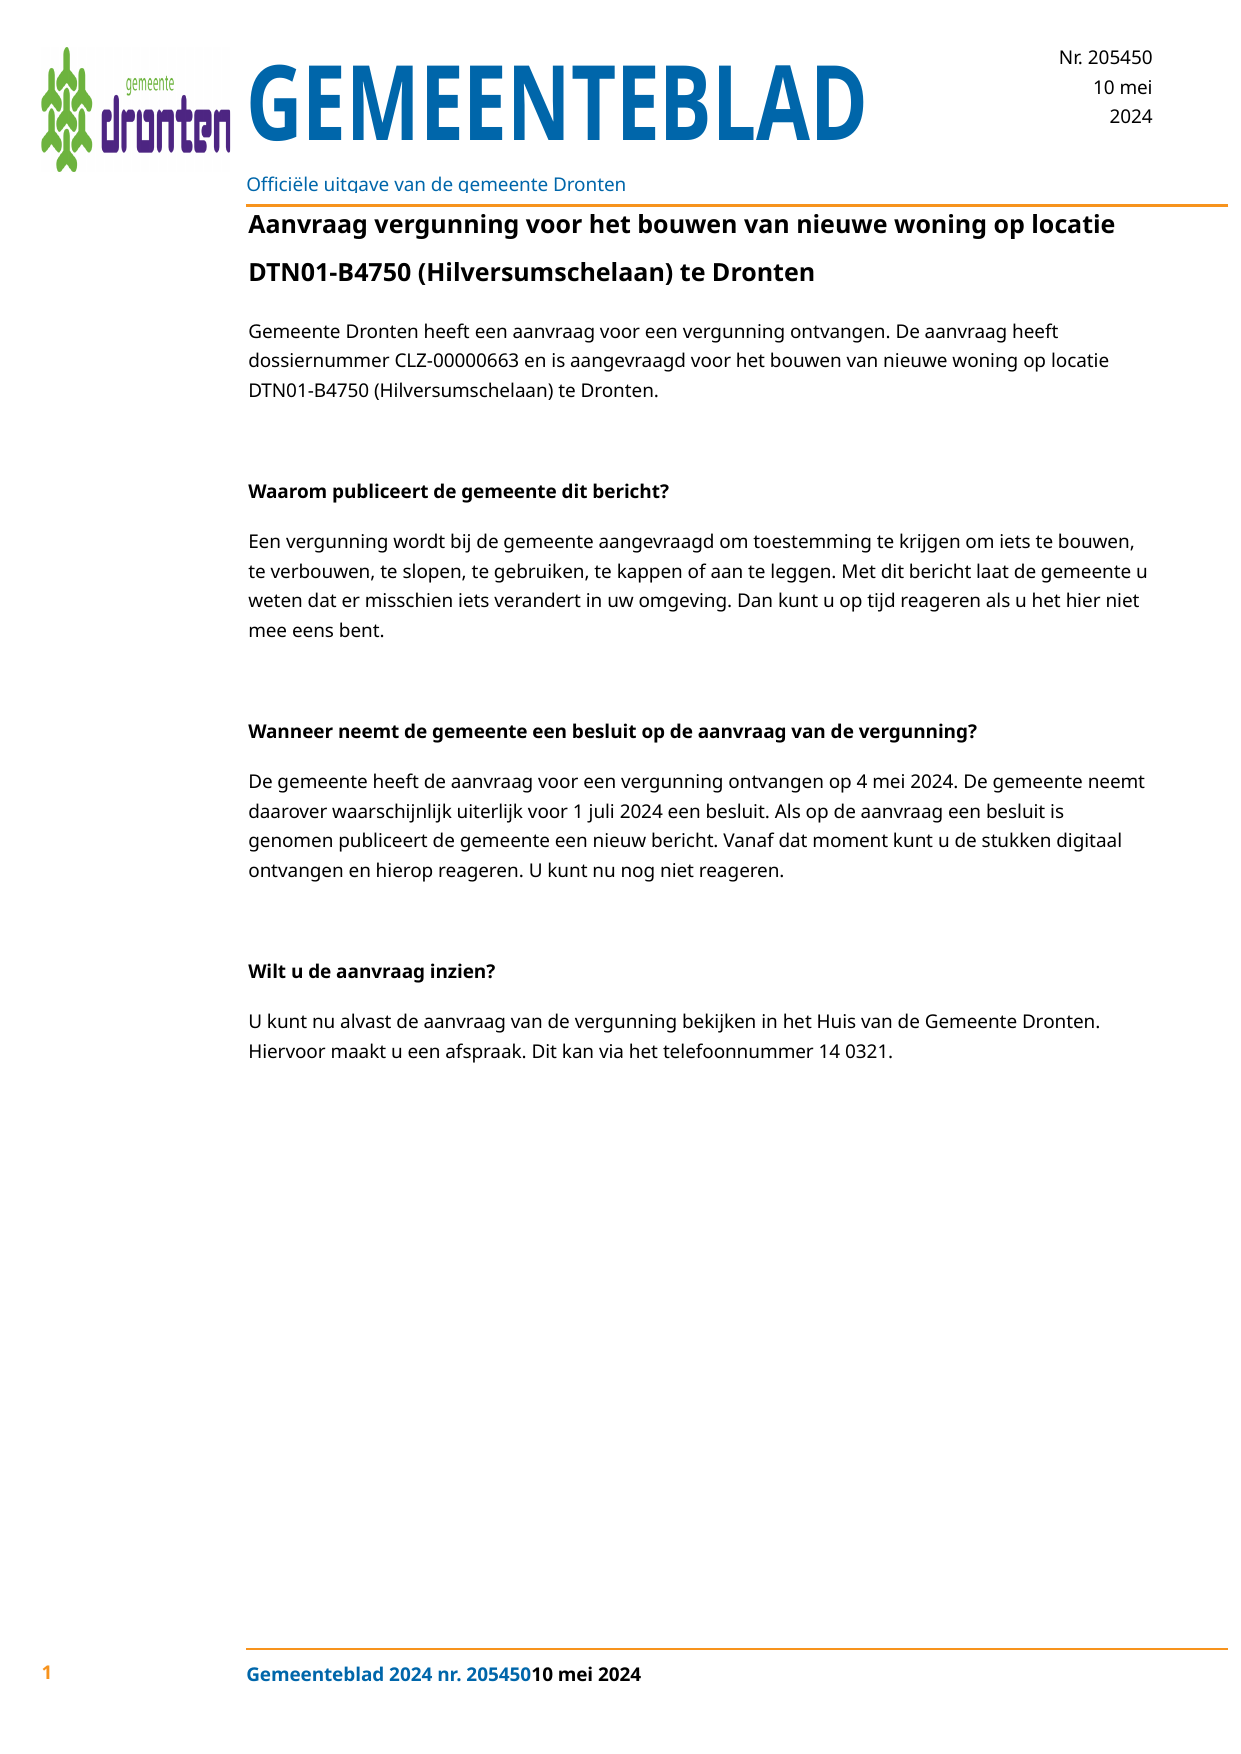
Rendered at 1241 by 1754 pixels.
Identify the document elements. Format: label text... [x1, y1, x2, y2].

text Waarom publiceert de gemeente dit bericht? [248, 478, 1152, 504]
text Een vergunning wordt bij de gemeente aangevraagd om toestemming te krijgen om iets te bouwen, te verbouwen, te slopen, te gebruiken, te kappen of aan te leggen. Met dit bericht laat de gemeente u weten dat er misschien iets verandert in uw omgeving. Dan kunt u op tijd reageren als u het hier niet mee eens bent. [248, 528, 1152, 643]
text Gemeente Dronten heeft een aanvraag voor een vergunning ontvangen. De aanvraag heeft dossiernummer CLZ-00000663 en is aangevraagd voor het bouwen van nieuwe woning op locatie DTN01-B4750 (Hilversumschelaan) te Dronten. [248, 318, 1152, 403]
picture [41, 47, 231, 172]
text De gemeente heeft de aanvraag voor een vergunning ontvangen op 4 mei 2024. De gemeente neemt daarover waarschijnlijk uiterlijk voor 1 juli 2024 een besluit. Als op de aanvraag een besluit is genomen publiceert de gemeente een nieuw bericht. Vanaf dat moment kunt u de stukken digitaal ontvangen en hierop reageren. U kunt nu nog niet reageren. [248, 768, 1152, 883]
text U kunt nu alvast de aanvraag van de vergunning bekijken in het Huis van de Gemeente Dronten. Hiervoor maakt u een afspraak. Dit kan via het telefoonnummer 14 0321. [248, 1008, 1152, 1064]
text Wanneer neemt de gemeente een besluit op de aanvraag van de vergunning? [248, 718, 1152, 744]
text Wilt u de aanvraag inzien? [248, 958, 1152, 984]
text Aanvraag vergunning voor het bouwen van nieuwe woning op locatie DTN01-B4750 (Hilversumschelaan) te Dronten [248, 207, 1152, 288]
